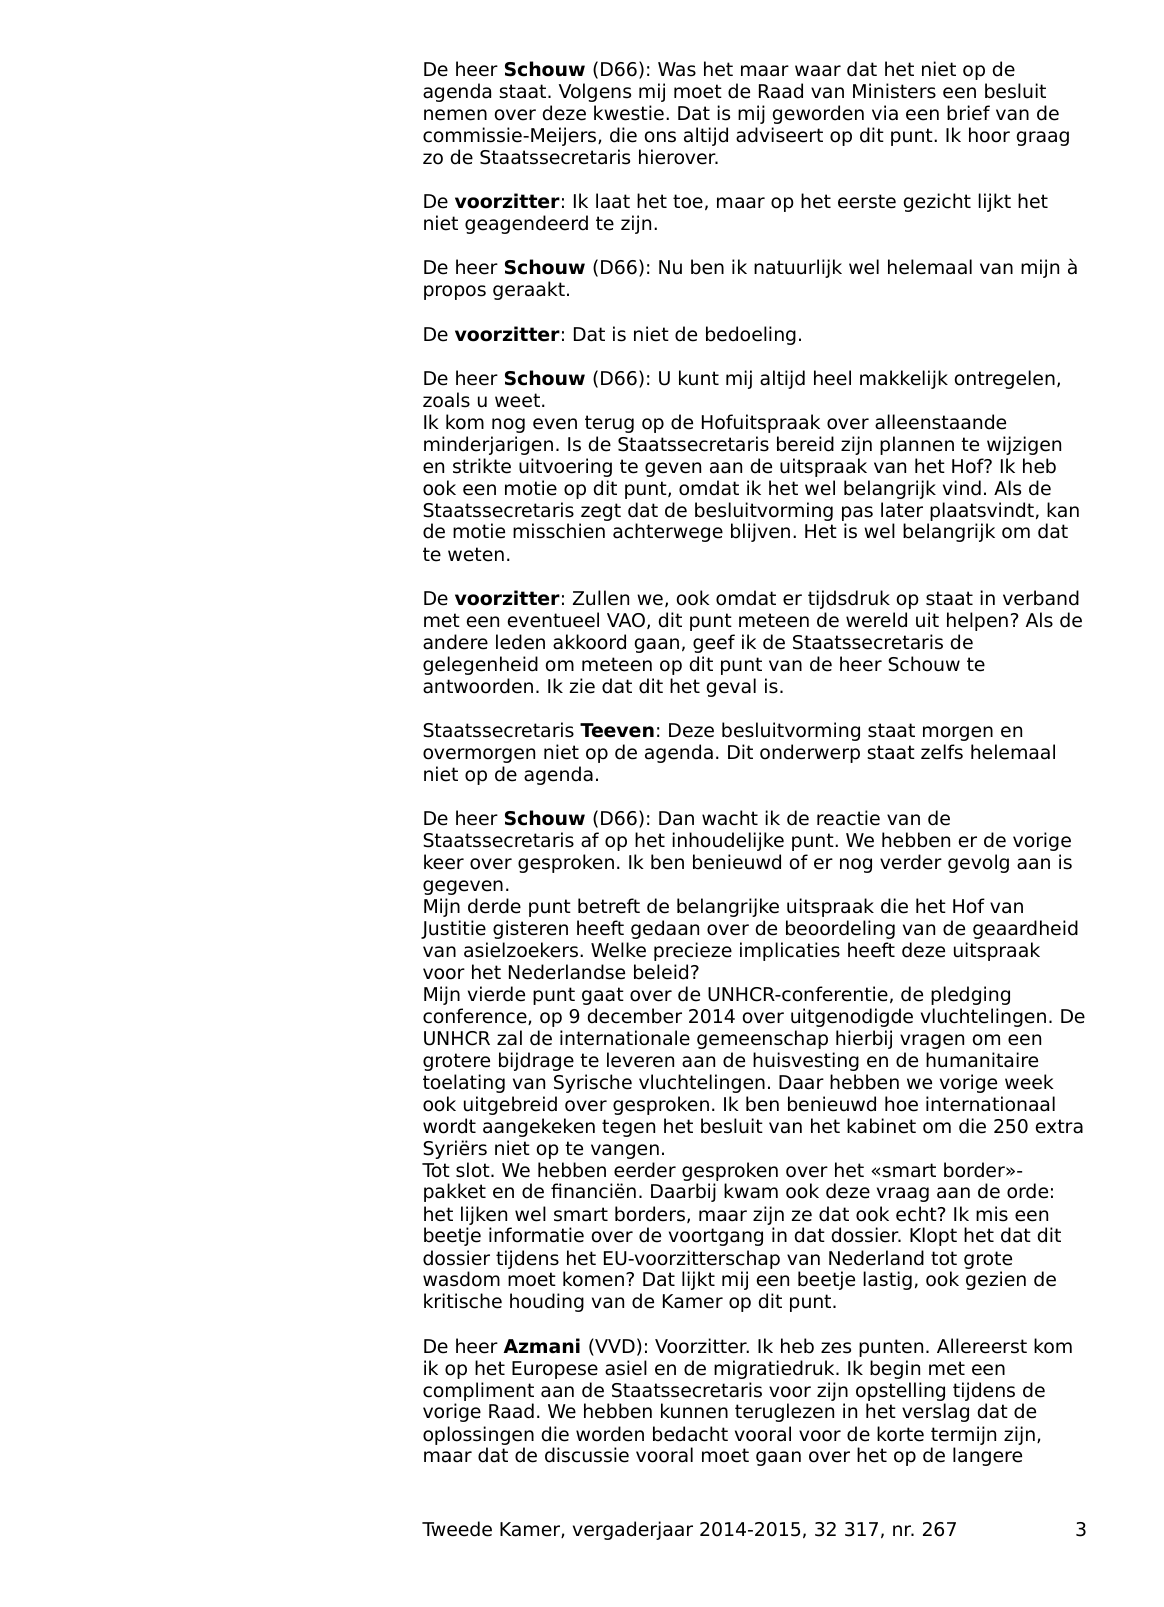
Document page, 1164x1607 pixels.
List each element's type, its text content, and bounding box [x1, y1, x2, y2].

text De heer Azmani (VVD): Voorzitter. Ik heb zes punten. Allereerst kom ik op het Europese asiel en de migratiedruk. Ik begin met een compliment aan de Staatssecretaris voor zijn opstelling tijdens de vorige Raad. We hebben kunnen teruglezen in het verslag dat de oplossingen die worden bedacht vooral voor de korte termijn zijn, maar dat de discussie vooral moet gaan over het op de langere [422, 1336, 1087, 1467]
text De heer Schouw (D66): U kunt mij altijd heel makkelijk ontregelen, zoals u weet. [422, 368, 1087, 412]
text De voorzitter: Dat is niet de bedoeling. [422, 323, 1087, 345]
text Mijn derde punt betreft de belangrijke uitspraak die het Hof van Justitie gisteren heeft gedaan over de beoordeling van de geaardheid van asielzoekers. Welke precieze implicaties heeft deze uitspraak voor het Nederlandse beleid? [422, 896, 1087, 984]
text De voorzitter: Ik laat het toe, maar op het eerste gezicht lijkt het niet geagendeerd te zijn. [422, 191, 1087, 235]
text De voorzitter: Zullen we, ook omdat er tijdsdruk op staat in verband met een eventueel VAO, dit punt meteen de wereld uit helpen? Als de andere leden akkoord gaan, geef ik de Staatssecretaris de gelegenheid om meteen op dit punt van de heer Schouw te antwoorden. Ik zie dat dit het geval is. [422, 588, 1087, 697]
text Ik kom nog even terug op de Hofuitspraak over alleenstaande minderjarigen. Is de Staatssecretaris bereid zijn plannen te wijzigen en strikte uitvoering te geven aan de uitspraak van het Hof? Ik heb ook een motie op dit punt, omdat ik het wel belangrijk vind. Als de Staatssecretaris zegt dat de besluitvorming pas later plaatsvindt, kan de motie misschien achterwege blijven. Het is wel belangrijk om dat te weten. [422, 412, 1087, 565]
text Staatssecretaris Teeven: Deze besluitvorming staat morgen en overmorgen niet op de agenda. Dit onderwerp staat zelfs helemaal niet op de agenda. [422, 720, 1087, 786]
text De heer Schouw (D66): Nu ben ik natuurlijk wel helemaal van mijn à propos geraakt. [422, 257, 1087, 301]
text De heer Schouw (D66): Was het maar waar dat het niet op de agenda staat. Volgens mij moet de Raad van Ministers een besluit nemen over deze kwestie. Dat is mij geworden via een brief van de commissie-Meijers, die ons altijd adviseert op dit punt. Ik hoor graag zo de Staatssecretaris hierover. [422, 59, 1087, 169]
text De heer Schouw (D66): Dan wacht ik de reactie van de Staatssecretaris af op het inhoudelijke punt. We hebben er de vorige keer over gesproken. Ik ben benieuwd of er nog verder gevolg aan is gegeven. [422, 808, 1087, 896]
text Tot slot. We hebben eerder gesproken over het «smart border»-pakket en de financiën. Daarbij kwam ook deze vraag aan de orde: het lijken wel smart borders, maar zijn ze dat ook echt? Ik mis een beetje informatie over de voortgang in dat dossier. Klopt het dat dit dossier tijdens het EU-voorzitterschap van Nederland tot grote wasdom moet komen? Dat lijkt mij een beetje lastig, ook gezien de kritische houding van de Kamer op dit punt. [422, 1159, 1087, 1313]
text Mijn vierde punt gaat over de UNHCR-conferentie, de pledging conference, op 9 december 2014 over uitgenodigde vluchtelingen. De UNHCR zal de internationale gemeenschap hierbij vragen om een grotere bijdrage te leveren aan de huisvesting en de humanitaire toelating van Syrische vluchtelingen. Daar hebben we vorige week ook uitgebreid over gesproken. Ik ben benieuwd hoe internationaal wordt aangekeken tegen het besluit van het kabinet om die 250 extra Syriërs niet op te vangen. [422, 984, 1087, 1159]
